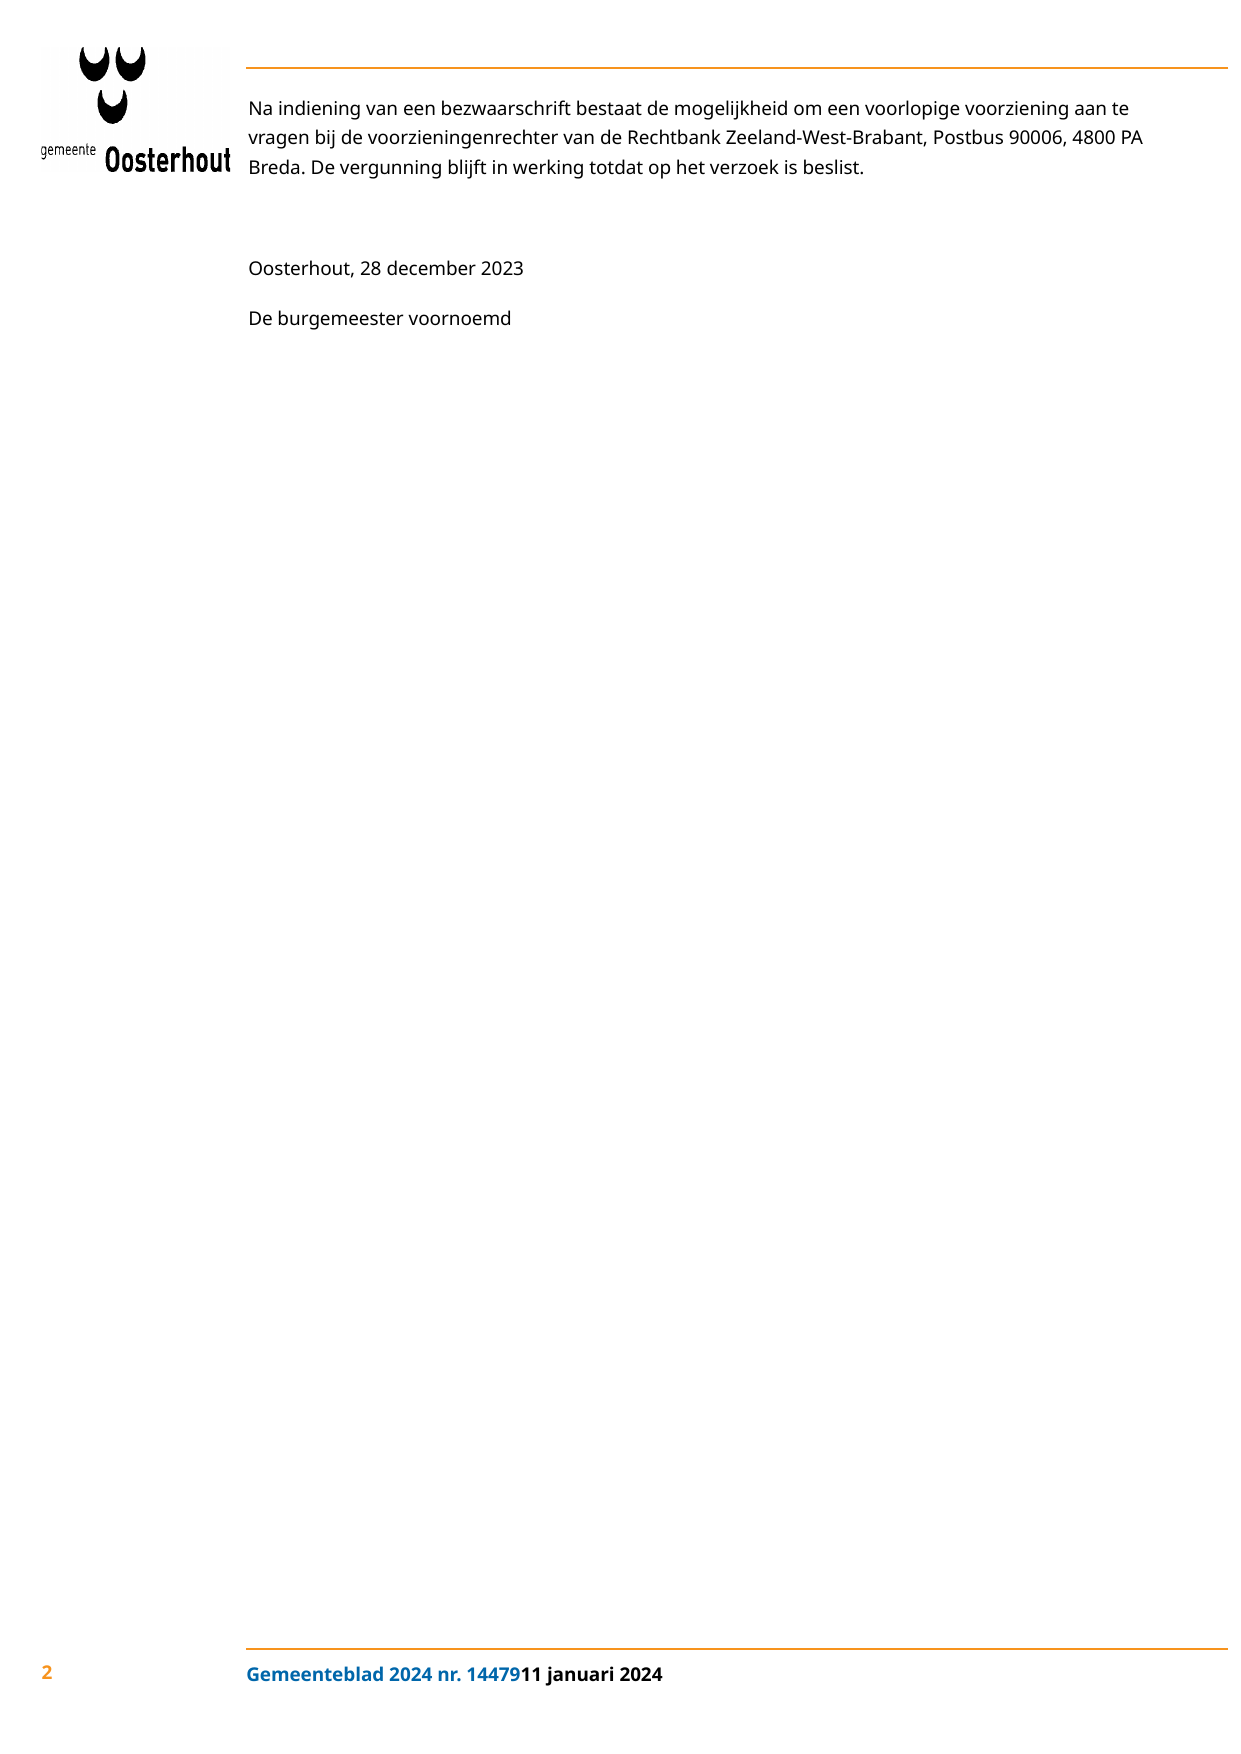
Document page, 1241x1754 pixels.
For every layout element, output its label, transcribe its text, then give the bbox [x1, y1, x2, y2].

text Na indiening van een bezwaarschrift bestaat de mogelijkheid om een voorlopige voorziening aan te vragen bij de voorzieningenrechter van de Rechtbank Zeeland-West-Brabant, Postbus 90006, 4800 PA Breda. De vergunning blijft in werking totdat op het verzoek is beslist. [248, 95, 1152, 180]
picture [41, 47, 231, 172]
text Oosterhout, 28 december 2023 [248, 255, 1152, 281]
text De burgemeester voornoemd [248, 305, 1152, 331]
